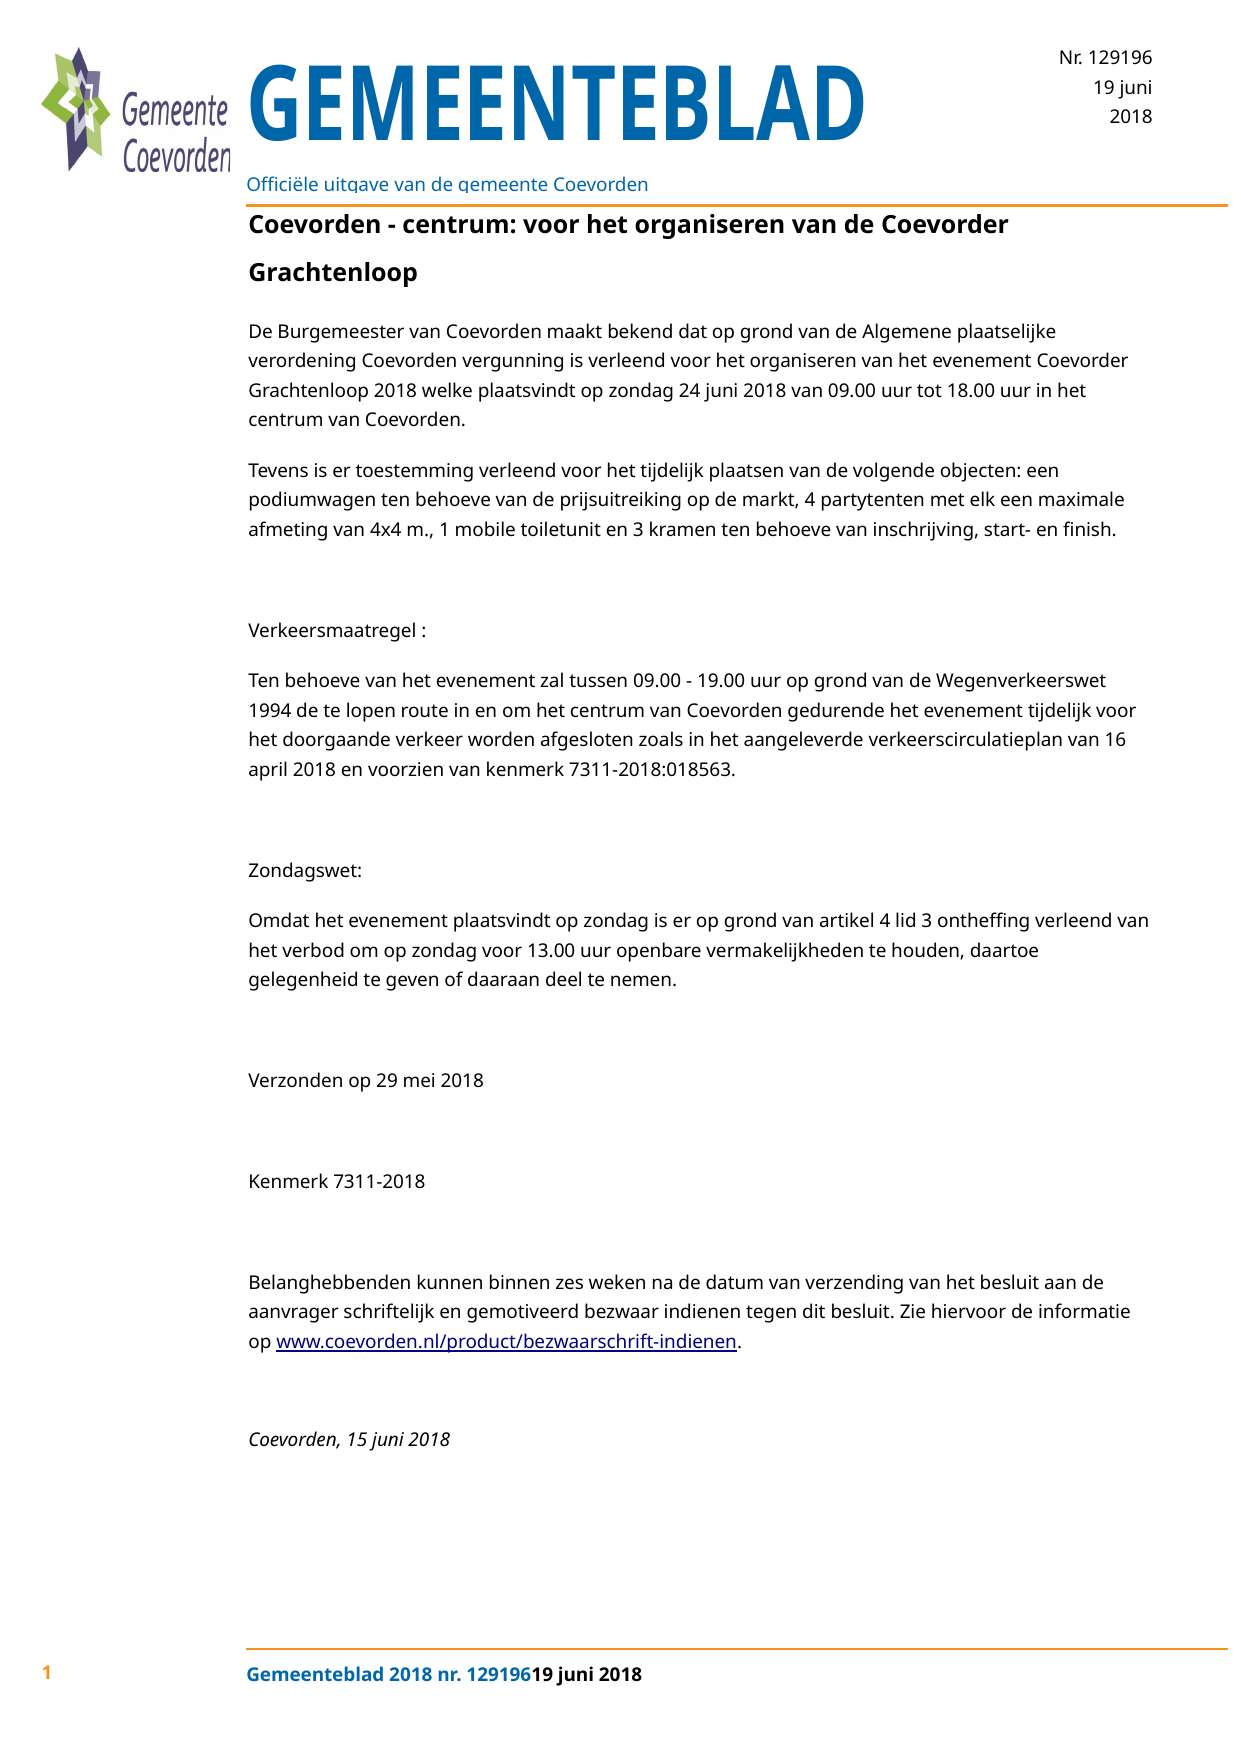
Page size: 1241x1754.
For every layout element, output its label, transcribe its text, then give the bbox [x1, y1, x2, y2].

text Belanghebbenden kunnen binnen zes weken na de datum van verzending van het besluit aan de aanvrager schriftelijk en gemotiveerd bezwaar indienen tegen dit besluit. Zie hiervoor de informatie op www.coevorden.nl/product/bezwaarschrift-indienen. [248, 1269, 1152, 1354]
text Tevens is er toestemming verleend voor het tijdelijk plaatsen van de volgende objecten: een podiumwagen ten behoeve van de prijsuitreiking op de markt, 4 partytenten met elk een maximale afmeting van 4x4 m., 1 mobile toiletunit en 3 kramen ten behoeve van inschrijving, start- en finish. [248, 457, 1152, 542]
text De Burgemeester van Coevorden maakt bekend dat op grond van de Algemene plaatselijke verordening Coevorden vergunning is verleend voor het organiseren van het evenement Coevorder Grachtenloop 2018 welke plaatsvindt op zondag 24 juni 2018 van 09.00 uur tot 18.00 uur in het centrum van Coevorden. [248, 318, 1152, 432]
text Verzonden op 29 mei 2018 [248, 1067, 1152, 1093]
text Kenmerk 7311-2018 [248, 1168, 1152, 1194]
picture [41, 47, 231, 172]
text Zondagswet: [248, 857, 1152, 883]
text Omdat het evenement plaatsvindt op zondag is er op grond van artikel 4 lid 3 ontheffing verleend van het verbod om op zondag voor 13.00 uur openbare vermakelijkheden te houden, daartoe gelegenheid te geven of daaraan deel te nemen. [248, 907, 1152, 992]
text Verkeersmaatregel : [248, 617, 1152, 643]
text Ten behoeve van het evenement zal tussen 09.00 - 19.00 uur op grond van de Wegenverkeerswet 1994 de te lopen route in en om het centrum van Coevorden gedurende het evenement tijdelijk voor het doorgaande verkeer worden afgesloten zoals in het aangeleverde verkeerscirculatieplan van 16 april 2018 en voorzien van kenmerk 7311-2018:018563. [248, 667, 1152, 782]
text Coevorden - centrum: voor het organiseren van de Coevorder Grachtenloop [248, 207, 1152, 288]
text Coevorden, 15 juni 2018 [248, 1427, 1152, 1452]
